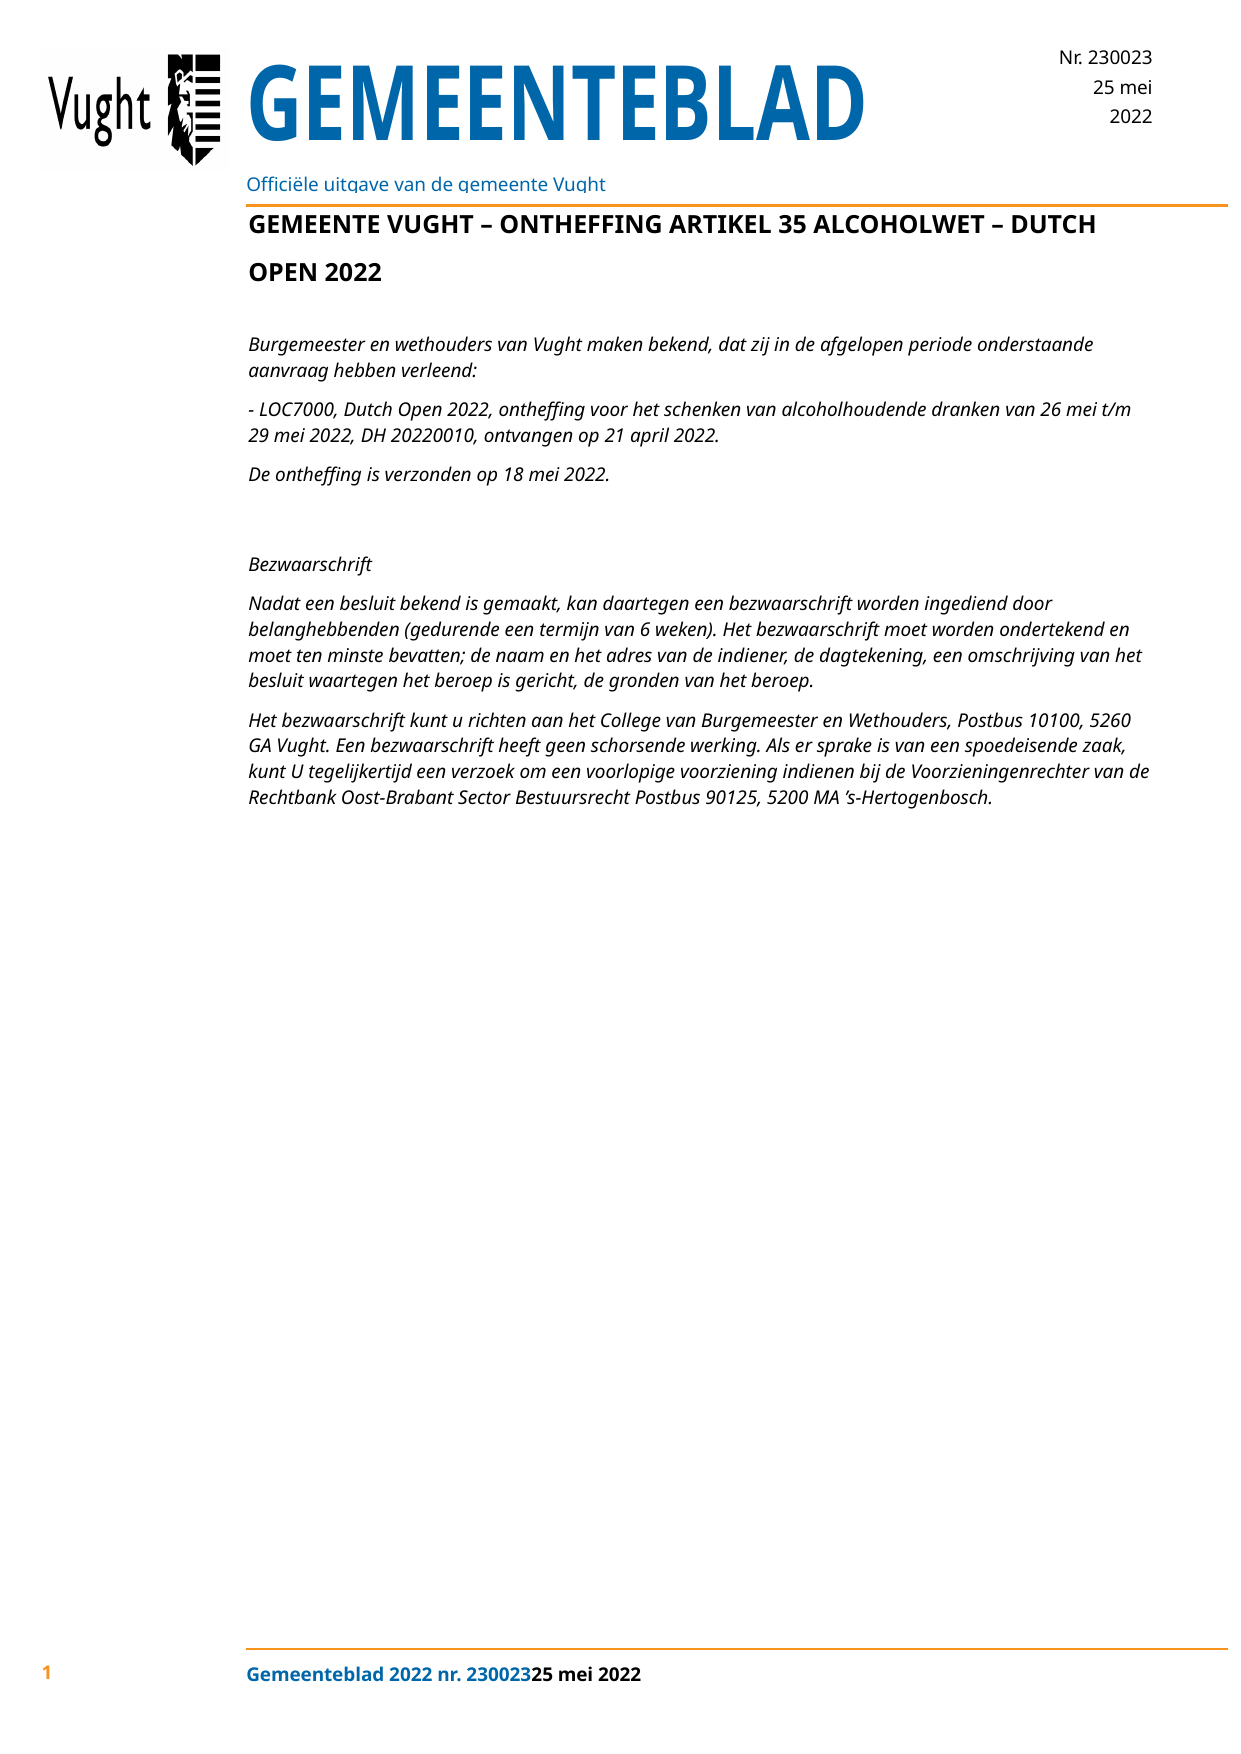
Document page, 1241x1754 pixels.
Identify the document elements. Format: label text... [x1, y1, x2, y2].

text Nadat een besluit bekend is gemaakt, kan daartegen een bezwaarschrift worden ingediend door belanghebbenden (gedurende een termijn van 6 weken). Het bezwaarschrift moet worden ondertekend en moet ten minste bevatten; de naam en het adres van de indiener, de dagtekening, een omschrijving van het besluit waartegen het beroep is gericht, de gronden van het beroep. [248, 590, 1152, 693]
text - LOC7000, Dutch Open 2022, ontheffing voor het schenken van alcoholhoudende dranken van 26 mei t/m 29 mei 2022, DH 20220010, ontvangen op 21 april 2022. [248, 396, 1152, 448]
text Het bezwaarschrift kunt u richten aan het College van Burgemeester en Wethouders, Postbus 10100, 5260 GA Vught. Een bezwaarschrift heeft geen schorsende werking. Als er sprake is van een spoedeisende zaak, kunt U tegelijkertijd een verzoek om een voorlopige voorziening indienen bij de Voorzieningenrechter van de Rechtbank Oost-Brabant Sector Bestuursrecht Postbus 90125, 5200 MA ’s-Hertogenbosch. [248, 707, 1152, 810]
text GEMEENTE VUGHT – ONTHEFFING ARTIKEL 35 ALCOHOLWET – DUTCH OPEN 2022 [248, 207, 1152, 288]
picture [41, 47, 231, 172]
text Bezwaarschrift [248, 551, 1152, 577]
text Burgemeester en wethouders van Vught maken bekend, dat zij in de afgelopen periode onderstaande aanvraag hebben verleend: [248, 331, 1152, 383]
text De ontheffing is verzonden op 18 mei 2022. [248, 461, 1152, 487]
